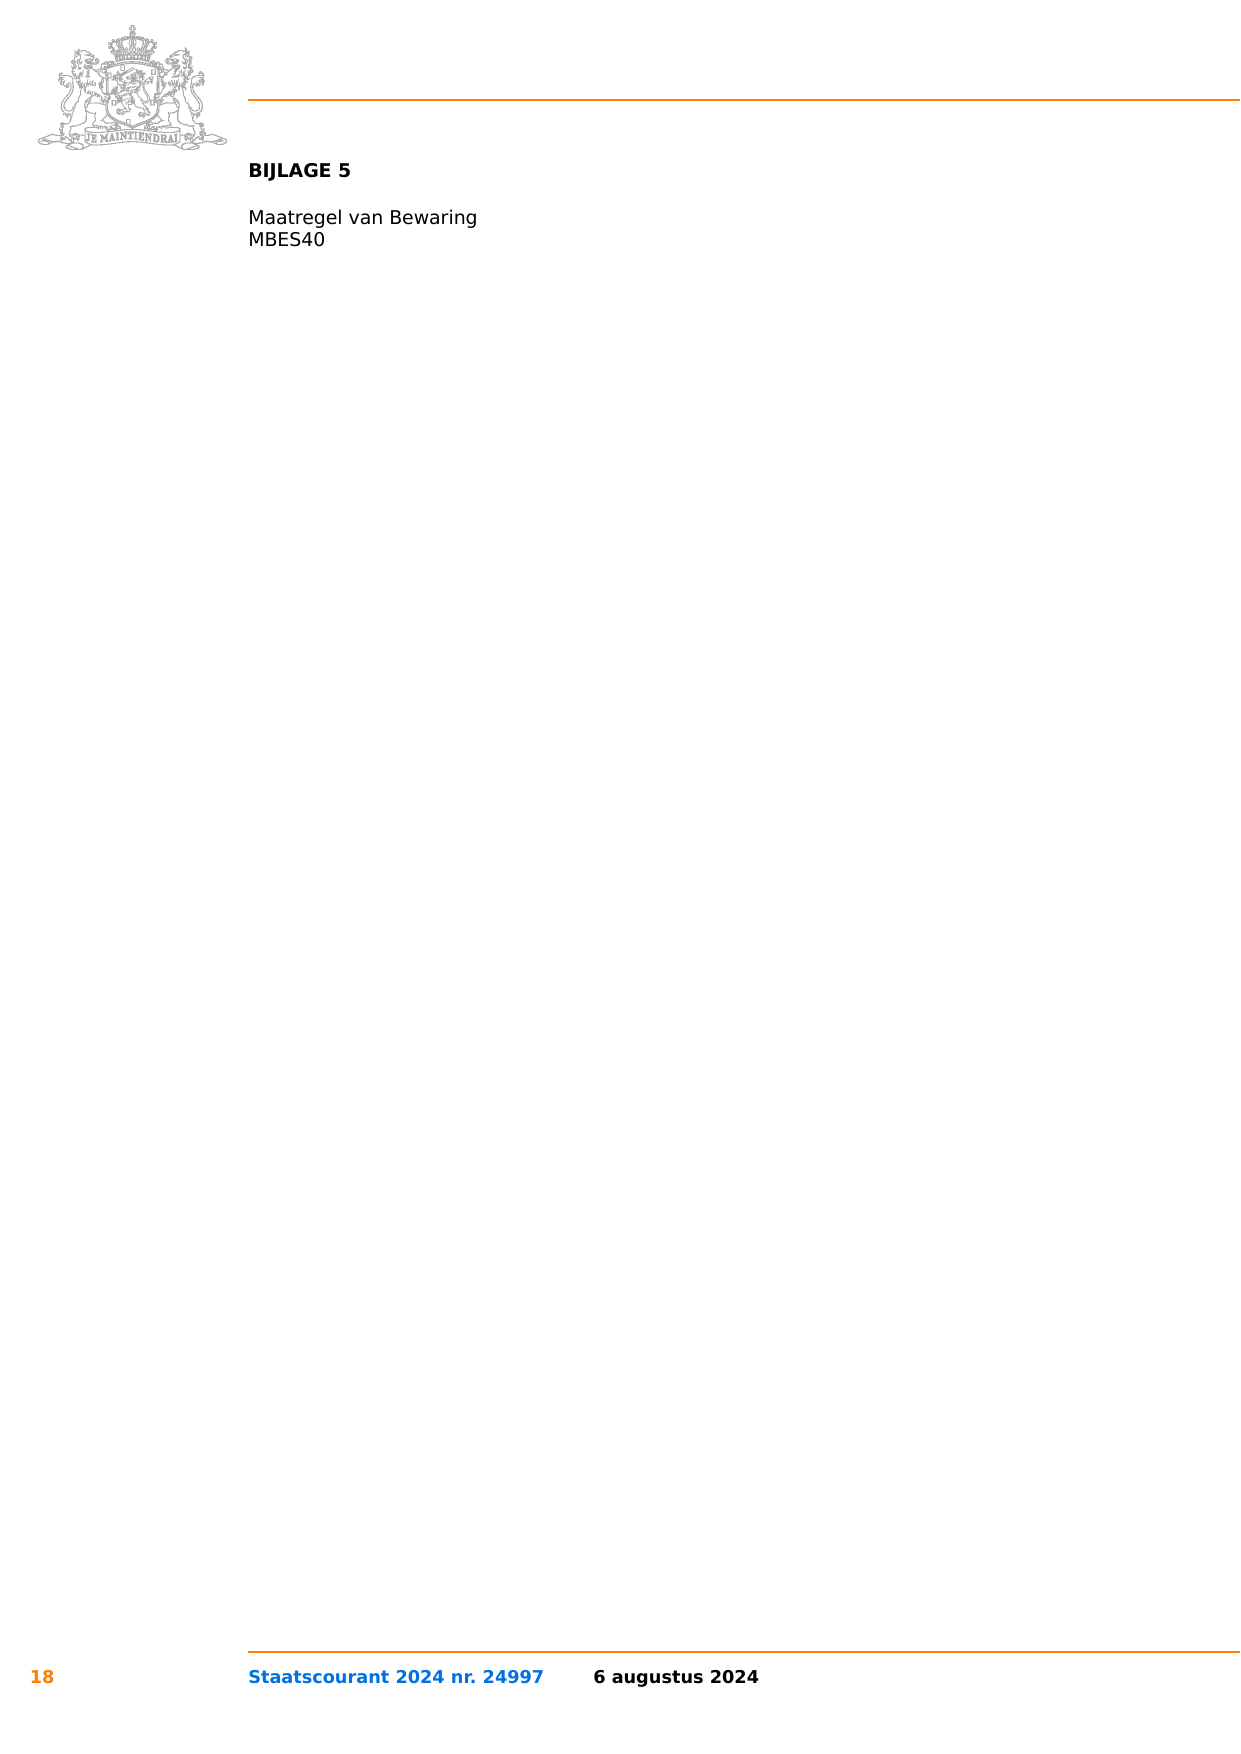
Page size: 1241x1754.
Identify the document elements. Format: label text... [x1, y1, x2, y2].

picture [38, 25, 227, 150]
subtitle BIJLAGE 5 [248, 160, 1163, 182]
text MBES40 [248, 229, 1163, 251]
text Maatregel van Bewaring [248, 207, 1163, 229]
